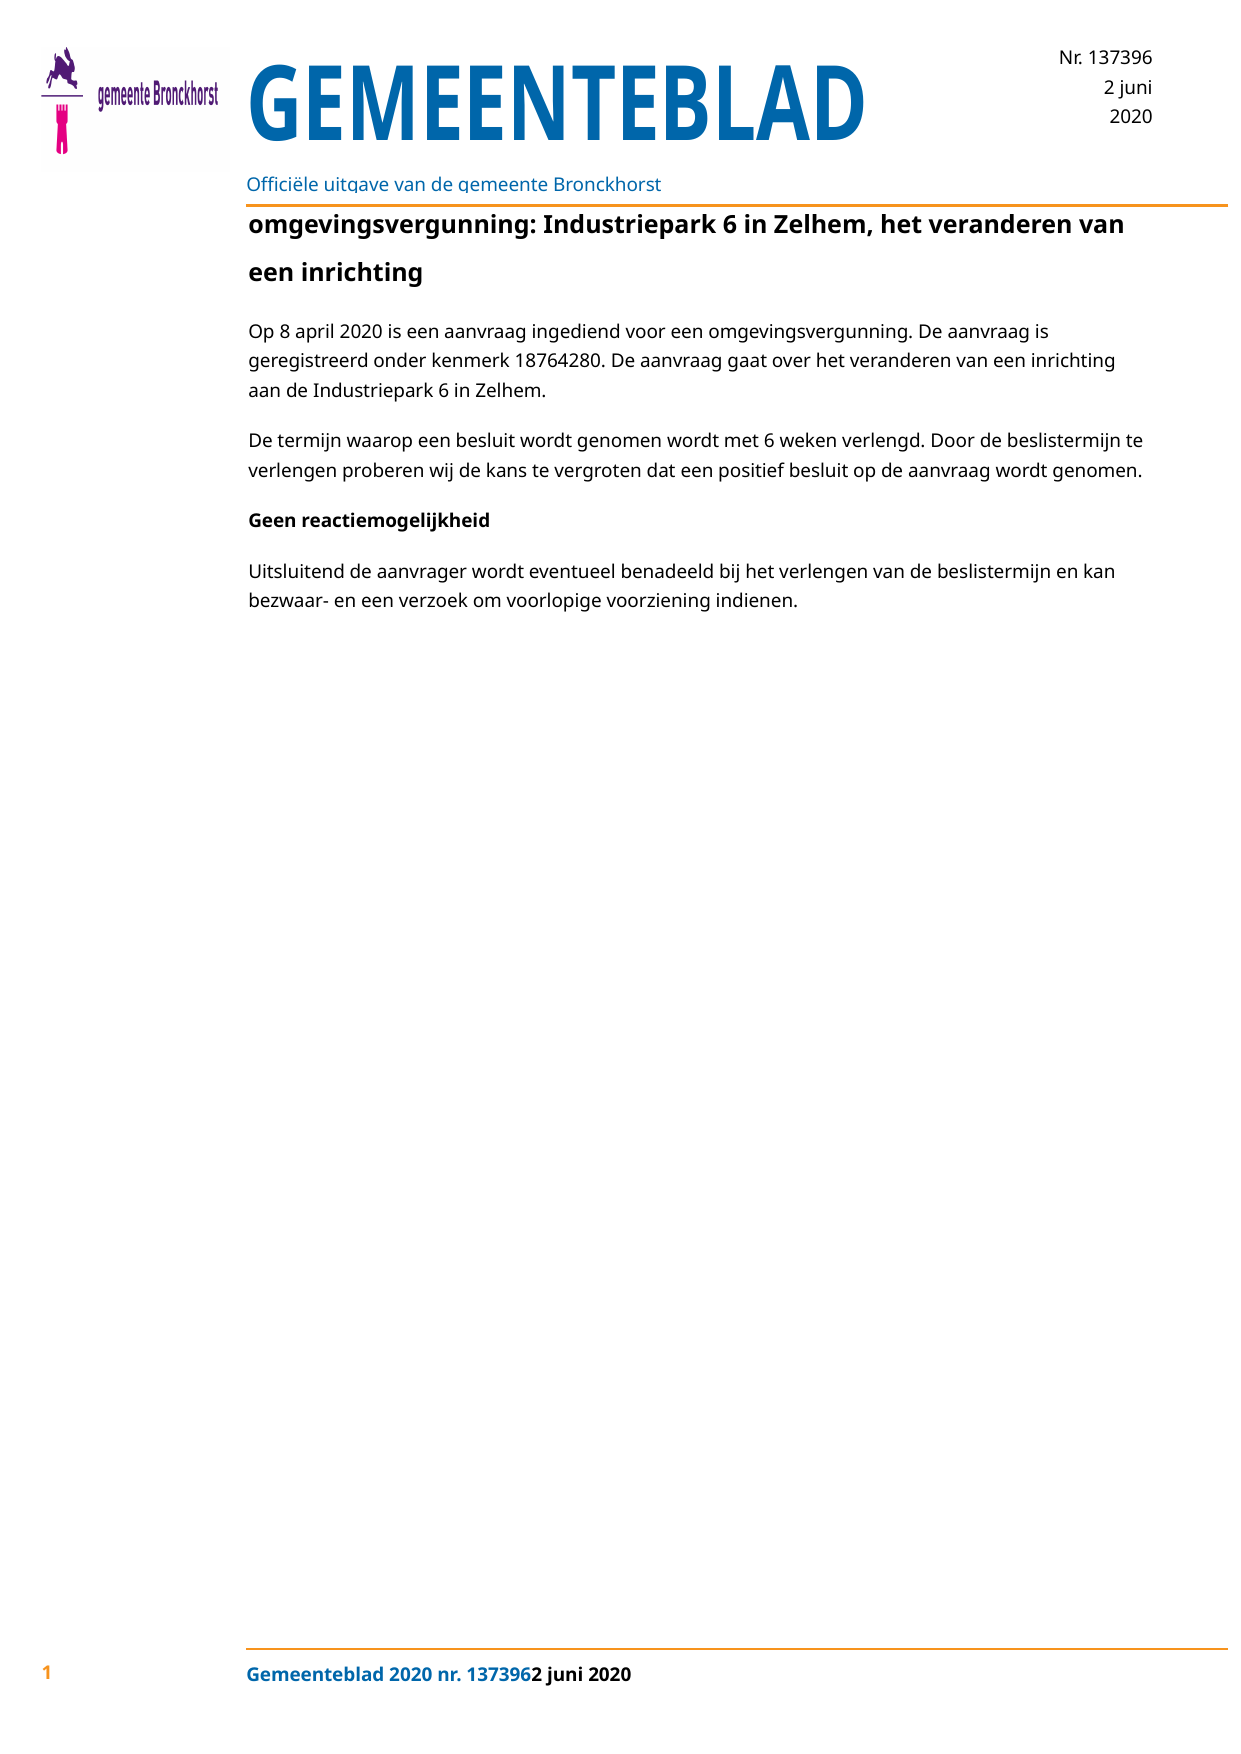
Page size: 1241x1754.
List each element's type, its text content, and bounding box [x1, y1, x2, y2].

picture [41, 47, 231, 172]
text De termijn waarop een besluit wordt genomen wordt met 6 weken verlengd. Door de beslistermijn te verlengen proberen wij de kans te vergroten dat een positief besluit op de aanvraag wordt genomen. [248, 427, 1152, 483]
text omgevingsvergunning: Industriepark 6 in Zelhem, het veranderen van een inrichting [248, 207, 1152, 288]
text Op 8 april 2020 is een aanvraag ingediend voor een omgevingsvergunning. De aanvraag is geregistreerd onder kenmerk 18764280. De aanvraag gaat over het veranderen van een inrichting aan de Industriepark 6 in Zelhem. [248, 318, 1152, 403]
text Geen reactiemogelijkheid [248, 507, 1152, 533]
text Uitsluitend de aanvrager wordt eventueel benadeeld bij het verlengen van de beslistermijn en kan bezwaar- en een verzoek om voorlopige voorziening indienen. [248, 558, 1152, 613]
